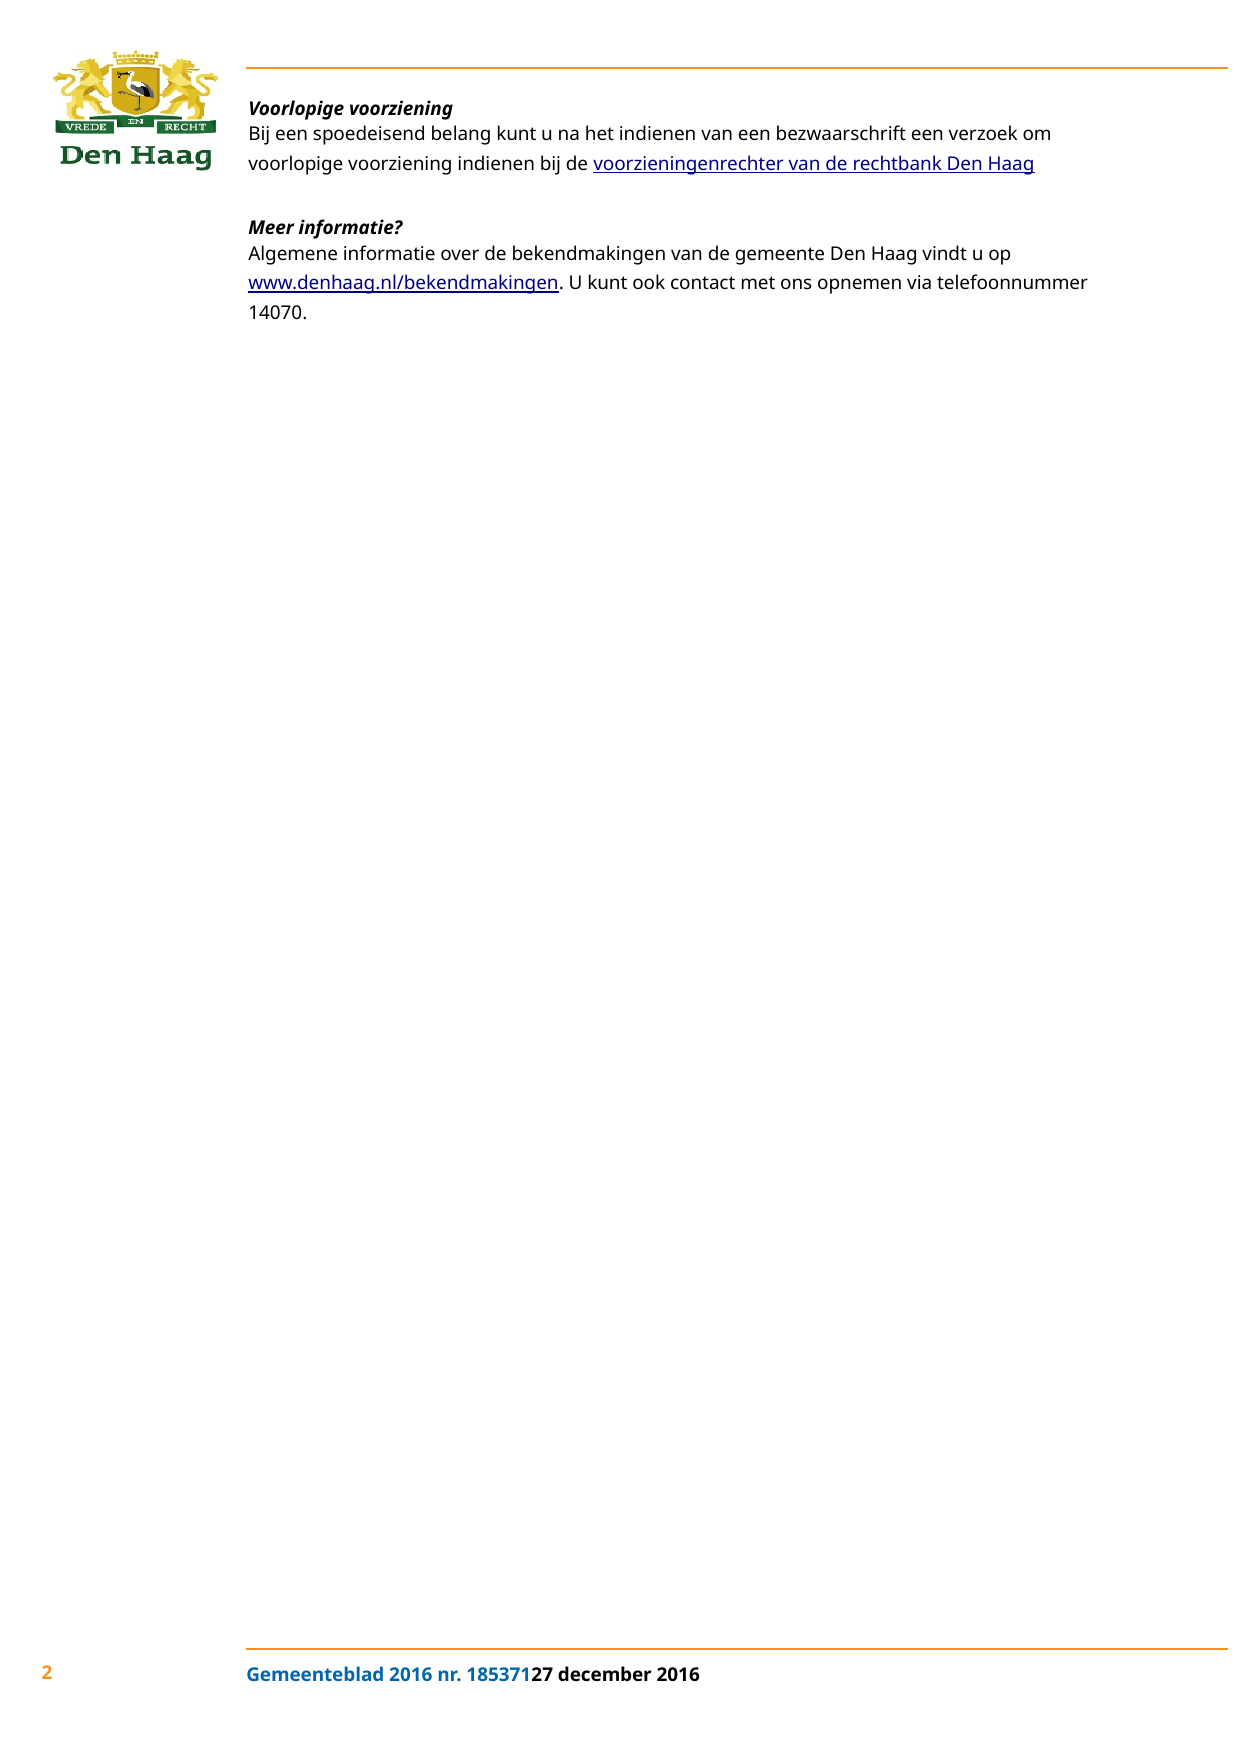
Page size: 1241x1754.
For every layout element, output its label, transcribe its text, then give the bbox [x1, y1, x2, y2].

text Voorlopige voorziening [248, 95, 1152, 121]
text Algemene informatie over de bekendmakingen van de gemeente Den Haag vindt u op www.denhaag.nl/bekendmakingen. U kunt ook contact met ons opnemen via telefoonnummer 14070. [248, 240, 1152, 325]
text Meer informatie? [248, 214, 1152, 240]
text Bij een spoedeisend belang kunt u na het indienen van een bezwaarschrift een verzoek om voorlopige voorziening indienen bij de voorzieningenrechter van de rechtbank Den Haag [248, 121, 1152, 176]
picture [41, 47, 231, 172]
